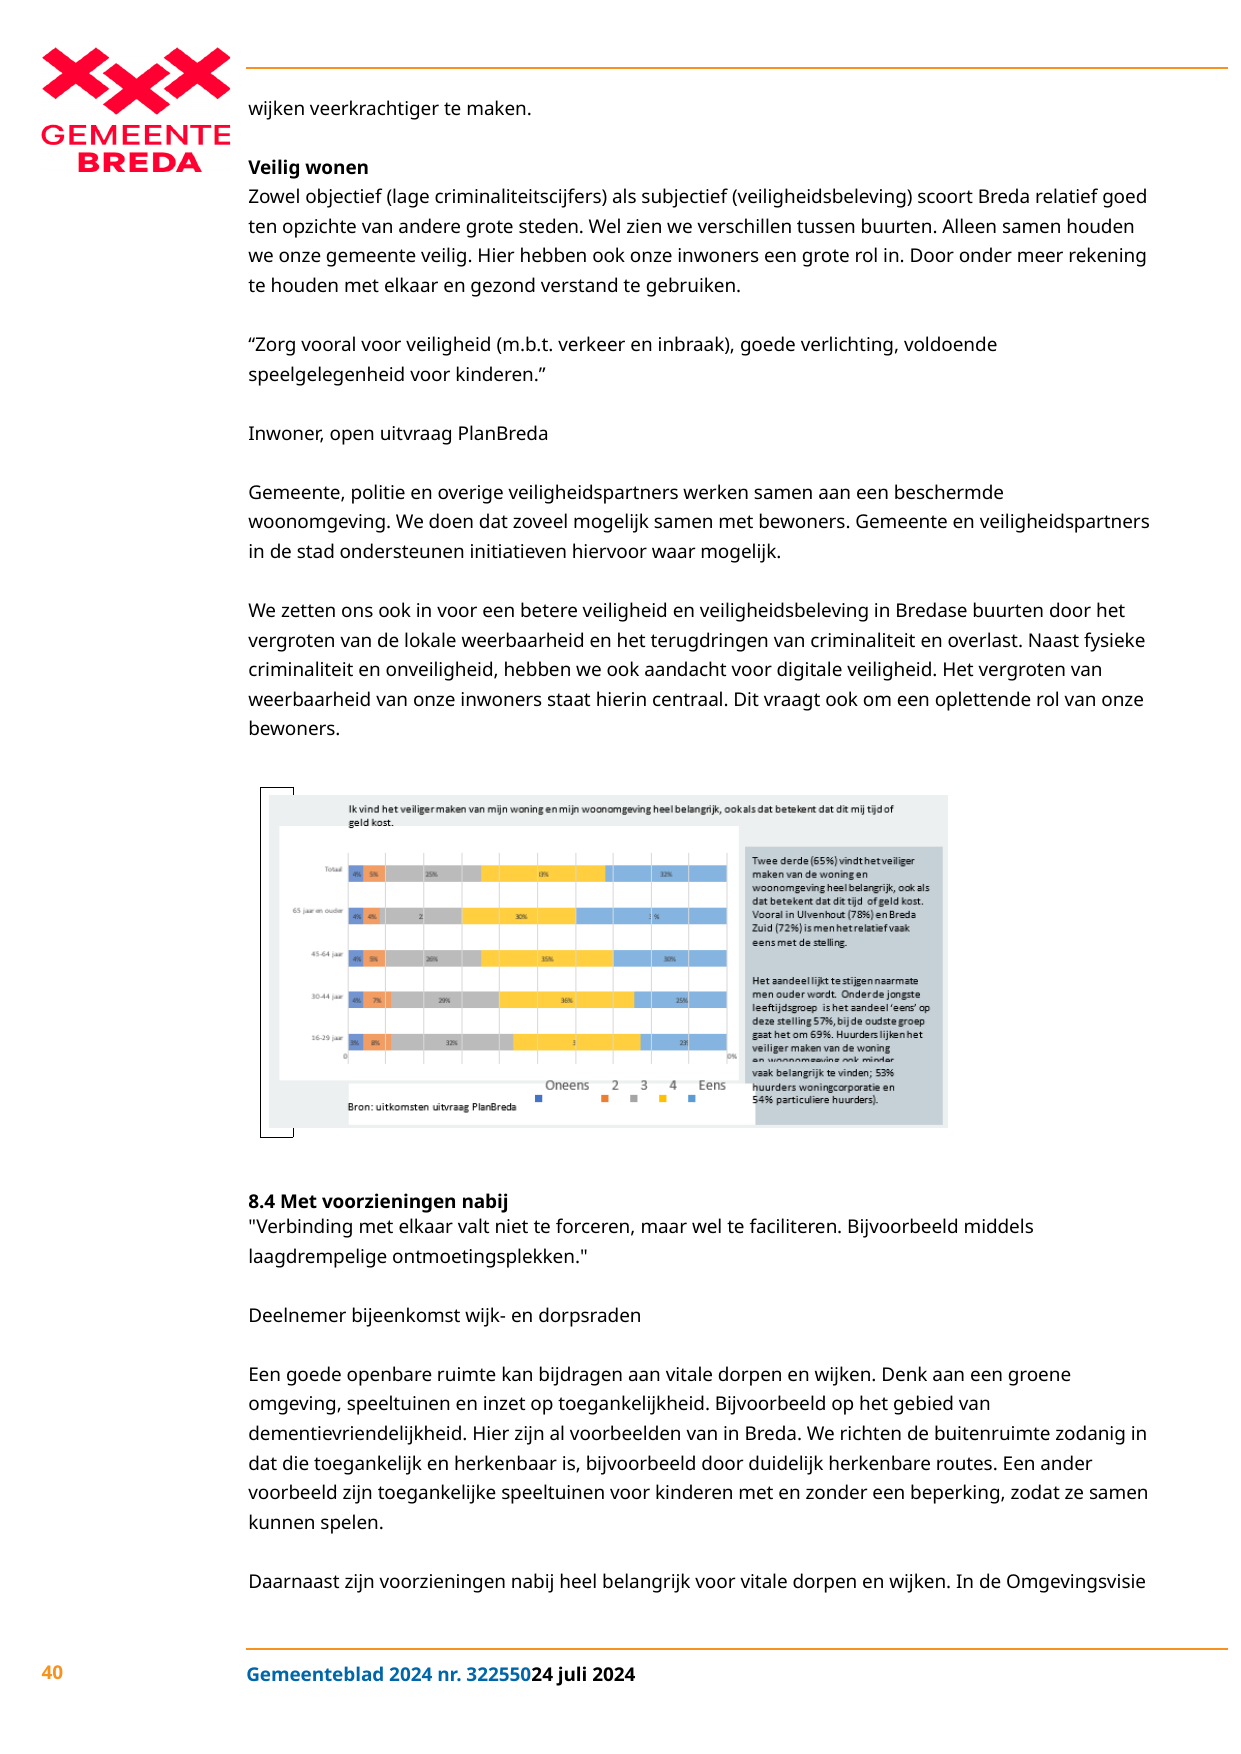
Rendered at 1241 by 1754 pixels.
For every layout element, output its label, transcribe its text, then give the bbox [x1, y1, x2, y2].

table_header "Verbinding met elkaar valt niet te forceren, maar wel te faciliteren. Bijvoorbeeld middels laagdrempelige ontmoetingsplekken." Deelnemer bijeenkomst wijk- en dorpsraden [248, 1214, 1152, 1328]
text Een goede openbare ruimte kan bijdragen aan vitale dorpen en wijken. Denk aan een groene omgeving, speeltuinen en inzet op toegankelijkheid. Bijvoorbeeld op het gebied van dementievriendelijkheid. Hier zijn al voorbeelden van in Breda. We richten de buitenruimte zodanig in dat die toegankelijk en herkenbaar is, bijvoorbeeld door duidelijk herkenbare routes. Een ander voorbeeld zijn toegankelijke speeltuinen voor kinderen met en zonder een beperking, zodat ze samen kunnen spelen. [248, 1361, 1152, 1535]
picture [268, 795, 948, 1128]
text Zowel objectief (lage criminaliteitscijfers) als subjectief (veiligheidsbeleving) scoort Breda relatief goed ten opzichte van andere grote steden. Wel zien we verschillen tussen buurten. Alleen samen houden we onze gemeente veilig. Hier hebben ook onze inwoners een grote rol in. Door onder meer rekening te houden met elkaar en gezond verstand te gebruiken. [248, 183, 1152, 298]
table_header “Zorg vooral voor veiligheid (m.b.t. verkeer en inbraak), goede verlichting, voldoende speelgelegenheid voor kinderen.” Inwoner, open uitvraag PlanBreda [248, 332, 1152, 446]
text 8.4 Met voorzieningen nabij [248, 1188, 1152, 1214]
text We zetten ons ook in voor een betere veiligheid en veiligheidsbeleving in Bredase buurten door het vergroten van de lokale weerbaarheid en het terugdringen van criminaliteit en overlast. Naast fysieke criminaliteit en onveiligheid, hebben we ook aandacht voor digitale veiligheid. Het vergroten van weerbaarheid van onze inwoners staat hierin centraal. Dit vraagt ook om een oplettende rol van onze bewoners. [248, 597, 1152, 741]
text wijken veerkrachtiger te maken. [248, 95, 1152, 121]
text Gemeente, politie en overige veiligheidspartners werken samen aan een beschermde woonomgeving. We doen dat zoveel mogelijk samen met bewoners. Gemeente en veiligheidspartners in de stad ondersteunen initiatieven hiervoor waar mogelijk. [248, 479, 1152, 564]
text Veilig wonen [248, 154, 1152, 180]
text Daarnaast zijn voorzieningen nabij heel belangrijk voor vitale dorpen en wijken. In de Omgevingsvisie [248, 1568, 1152, 1594]
picture [41, 47, 231, 172]
